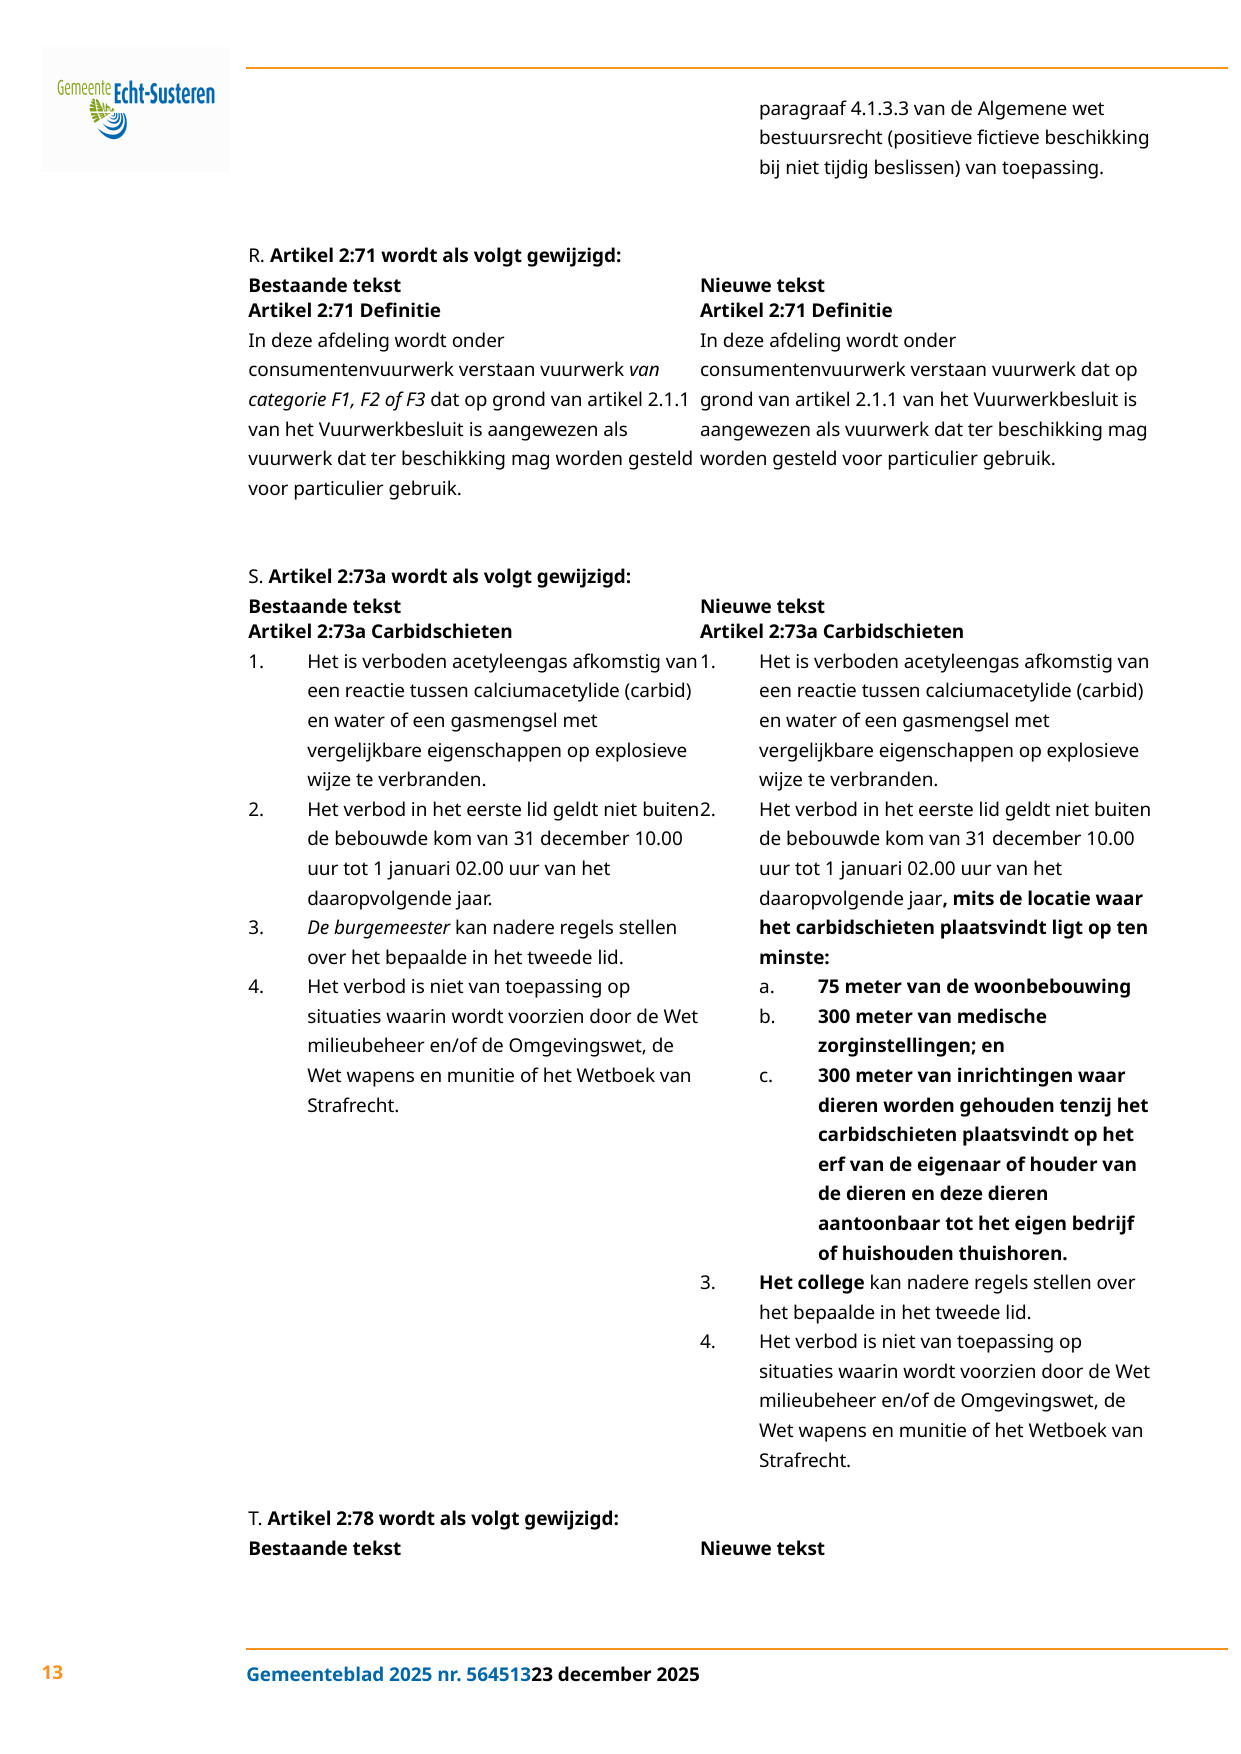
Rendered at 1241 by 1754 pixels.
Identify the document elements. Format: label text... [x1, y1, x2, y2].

table_header Nieuwe tekst [700, 1535, 1152, 1561]
table_cell Artikel 2:71 Definitie In deze afdeling wordt onder consumentenvuurwerk verstaan vuurwerk van categorie F1, F2 of F3 dat op grond van artikel 2.1.1 van het Vuurwerkbesluit is aangewezen als vuurwerk dat ter beschikking mag worden gesteld voor particulier gebruik. [248, 298, 700, 530]
text R. Artikel 2:71 wordt als volgt gewijzigd: [248, 242, 1152, 268]
table_header Nieuwe tekst [700, 593, 1152, 618]
table_header Bestaande tekst [248, 1535, 700, 1561]
text S. Artikel 2:73a wordt als volgt gewijzigd: [248, 563, 1152, 589]
table_cell Artikel 2:73a Carbidschieten Het is verboden acetyleengas afkomstig van een reactie tussen calciumacetylide (carbid) en water of een gasmengsel met vergelijkbare eigenschappen op explosieve wijze te verbranden. Het verbod in het eerste lid geldt niet buiten de bebouwde kom van 31 december 10.00 uur tot 1 januari 02.00 uur van het daaropvolgende jaar, mits de locatie waar het carbidschieten plaatsvindt ligt op ten minste: 75 meter van de woonbebouwing 300 meter van medische zorginstellingen; en 300 meter van inrichtingen waar dieren worden gehouden tenzij het carbidschieten plaatsvindt op het erf van de eigenaar of houder van de dieren en deze dieren aantoonbaar tot het eigen bedrijf of huishouden thuishoren. Het college kan nadere regels stellen over het bepaalde in het tweede lid. Het verbod is niet van toepassing op situaties waarin wordt voorzien door de Wet milieubeheer en/of de Omgevingswet, de Wet wapens en munitie of het Wetboek van Strafrecht. [700, 619, 1152, 1473]
table_cell [248, 95, 700, 209]
table_header Bestaande tekst [248, 272, 700, 297]
text T. Artikel 2:78 wordt als volgt gewijzigd: [248, 1505, 1152, 1531]
table_header Bestaande tekst [248, 593, 700, 618]
table_cell paragraaf 4.1.3.3 van de Algemene wet bestuursrecht (positieve fictieve beschikking bij niet tijdig beslissen) van toepassing. [700, 95, 1152, 209]
picture [41, 47, 231, 172]
table_cell Artikel 2:71 Definitie In deze afdeling wordt onder consumentenvuurwerk verstaan vuurwerk dat op grond van artikel 2.1.1 van het Vuurwerkbesluit is aangewezen als vuurwerk dat ter beschikking mag worden gesteld voor particulier gebruik. [700, 298, 1152, 530]
table_cell Artikel 2:73a Carbidschieten Het is verboden acetyleengas afkomstig van een reactie tussen calciumacetylide (carbid) en water of een gasmengsel met vergelijkbare eigenschappen op explosieve wijze te verbranden. Het verbod in het eerste lid geldt niet buiten de bebouwde kom van 31 december 10.00 uur tot 1 januari 02.00 uur van het daaropvolgende jaar. De burgemeester kan nadere regels stellen over het bepaalde in het tweede lid. Het verbod is niet van toepassing op situaties waarin wordt voorzien door de Wet milieubeheer en/of de Omgevingswet, de Wet wapens en munitie of het Wetboek van Strafrecht. [248, 619, 700, 1473]
table_header Nieuwe tekst [700, 272, 1152, 297]
